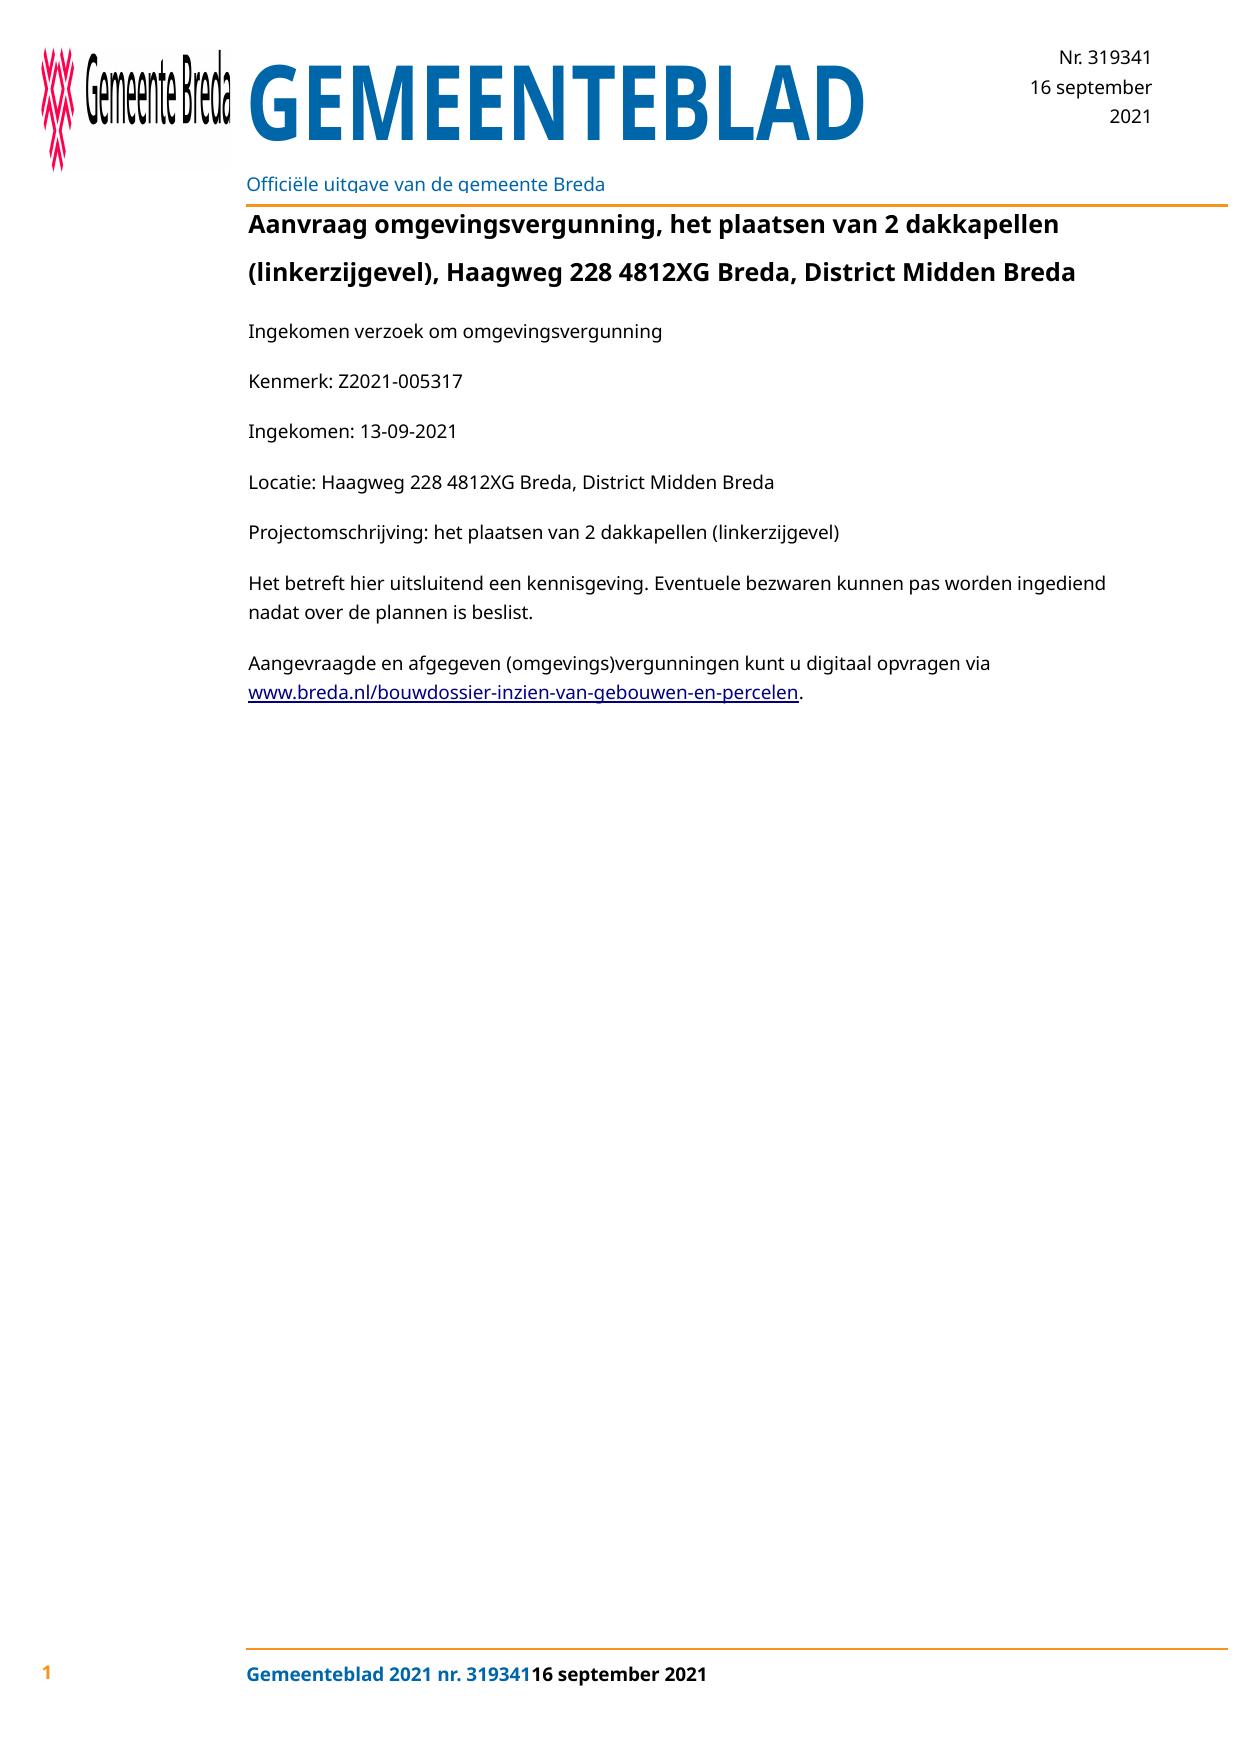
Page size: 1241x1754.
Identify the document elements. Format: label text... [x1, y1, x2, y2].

picture [41, 47, 231, 172]
text Aangevraagde en afgegeven (omgevings)vergunningen kunt u digitaal opvragen via www.breda.nl/bouwdossier-inzien-van-gebouwen-en-percelen. [248, 650, 1152, 705]
text Kenmerk: Z2021-005317 [248, 368, 1152, 394]
text Het betreft hier uitsluitend een kennisgeving. Eventuele bezwaren kunnen pas worden ingediend nadat over de plannen is beslist. [248, 570, 1152, 625]
text Locatie: Haagweg 228 4812XG Breda, District Midden Breda [248, 469, 1152, 495]
text Projectomschrijving: het plaatsen van 2 dakkapellen (linkerzijgevel) [248, 519, 1152, 545]
text Ingekomen verzoek om omgevingsvergunning [248, 318, 1152, 344]
text Aanvraag omgevingsvergunning, het plaatsen van 2 dakkapellen (linkerzijgevel), Haagweg 228 4812XG Breda, District Midden Breda [248, 207, 1152, 288]
text Ingekomen: 13-09-2021 [248, 419, 1152, 444]
